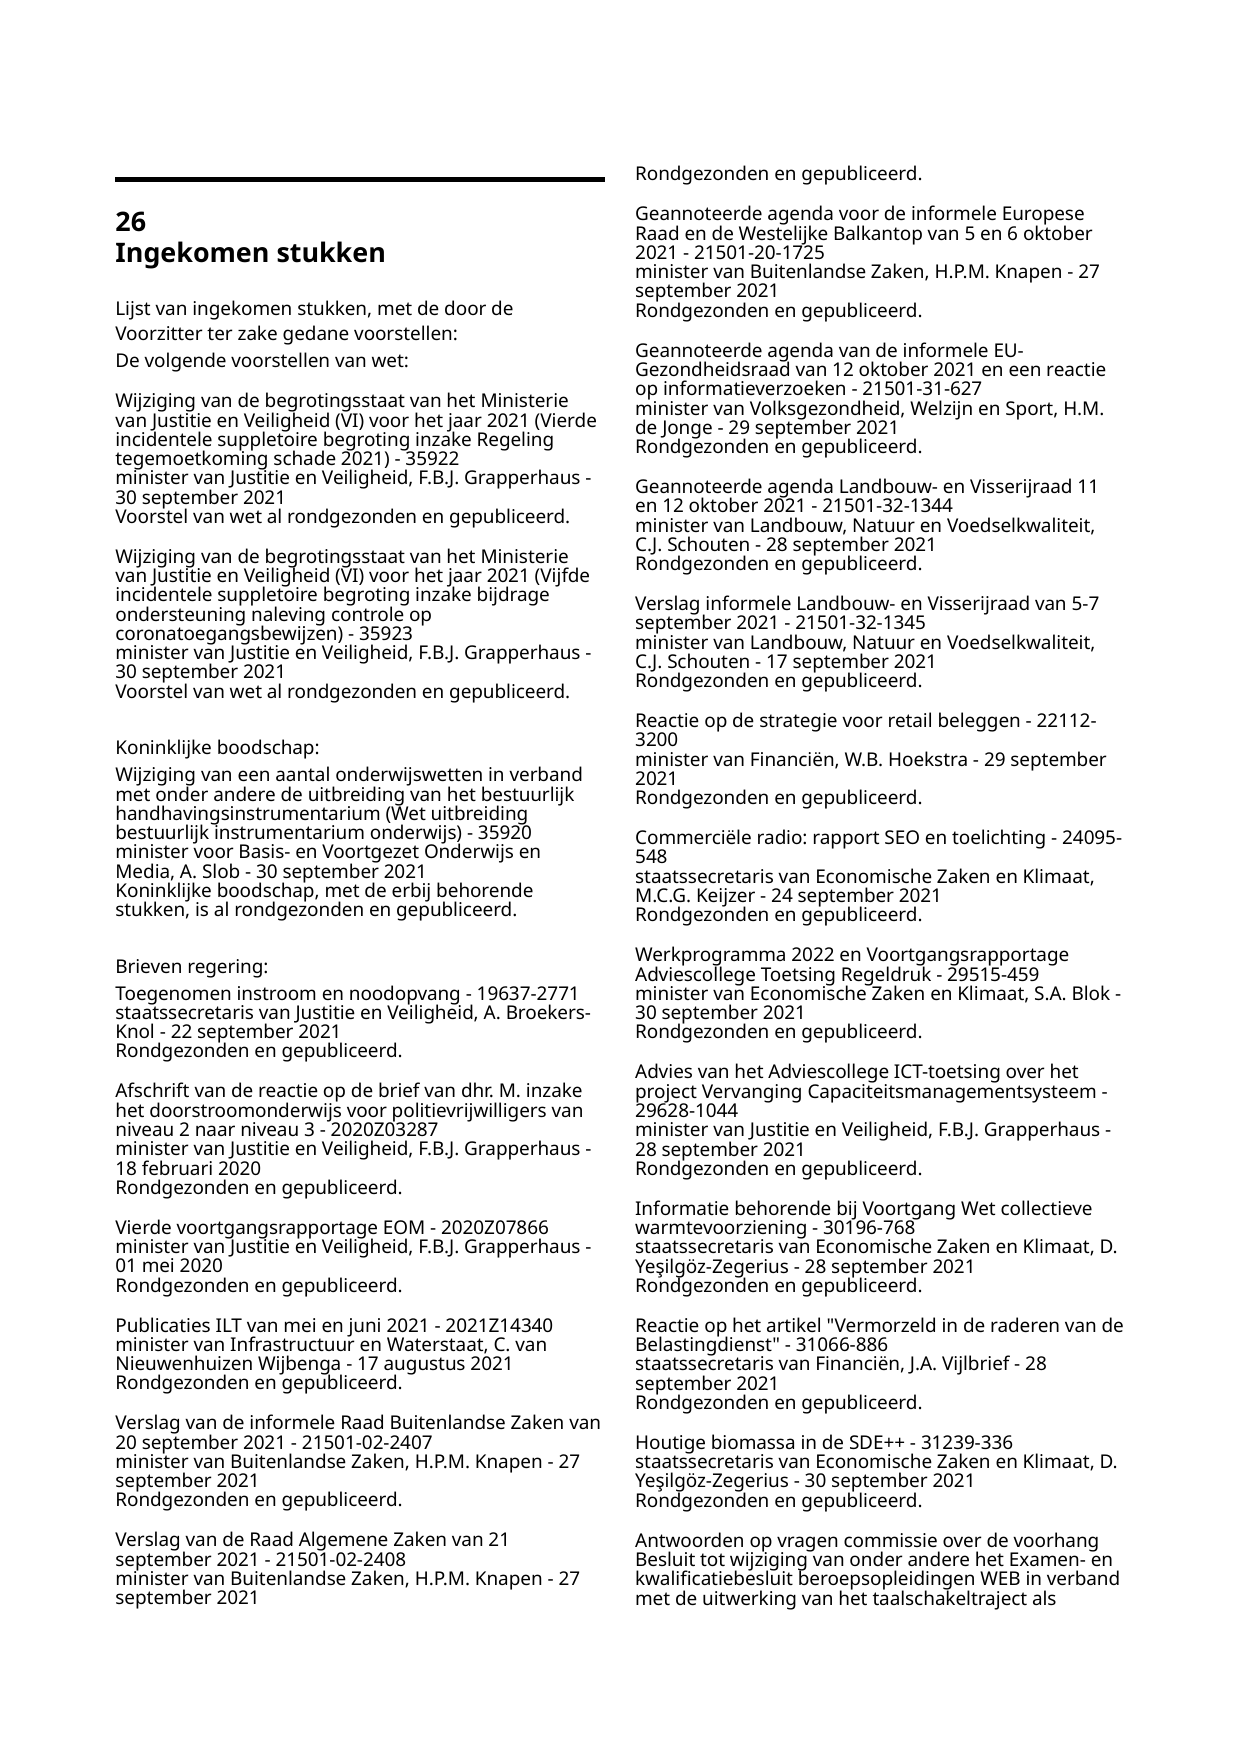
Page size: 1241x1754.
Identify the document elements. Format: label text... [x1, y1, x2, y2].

text Commerciële radio: rapport SEO en toelichting - 24095-548 [635, 829, 1125, 868]
text Reactie op de strategie voor retail beleggen - 22112-3200 [635, 712, 1125, 751]
text minister van Justitie en Veiligheid, F.B.J. Grapperhaus - 28 september 2021 [635, 1121, 1125, 1160]
text Geannoteerde agenda voor de informele Europese Raad en de Westelijke Balkantop van 5 en 6 oktober 2021 - 21501-20-1725 [635, 205, 1125, 263]
text Verslag informele Landbouw- en Visserijraad van 5-7 september 2021 - 21501-32-1345 [635, 595, 1125, 634]
text minister van Volksgezondheid, Welzijn en Sport, H.M. de Jonge - 29 september 2021 [635, 399, 1125, 438]
text staatssecretaris van Economische Zaken en Klimaat, D. Yeşilgöz-Zegerius - 30 september 2021 [635, 1453, 1125, 1492]
text Voorstel van wet al rondgezonden en gepubliceerd. [115, 683, 605, 702]
text Afschrift van de reactie op de brief van dhr. M. inzake het doorstroomonderwijs voor politievrijwilligers van niveau 2 naar niveau 3 - 2020Z03287 [115, 1082, 605, 1140]
text Wijziging van een aantal onderwijswetten in verband met onder andere de uitbreiding van het bestuurlijk handhavingsinstrumentarium (Wet uitbreiding bestuurlijk instrumentarium onderwijs) - 35920 [115, 766, 605, 843]
text minister van Buitenlandse Zaken, H.P.M. Knapen - 27 september 2021 [115, 1453, 605, 1491]
text Publicaties ILT van mei en juni 2021 - 2021Z14340 [115, 1317, 605, 1336]
text Rondgezonden en gepubliceerd. [635, 672, 1125, 691]
text Rondgezonden en gepubliceerd. [635, 906, 1125, 926]
text Advies van het Adviescollege ICT-toetsing over het project Vervanging Capaciteitsmanagementsysteem - 29628-1044 [635, 1063, 1125, 1121]
text Reactie op het artikel "Vermorzeld in de raderen van de Belastingdienst" - 31066-886 [635, 1317, 1125, 1355]
text Rondgezonden en gepubliceerd. [115, 1179, 605, 1198]
text Verslag van de informele Raad Buitenlandse Zaken van 20 september 2021 - 21501-02-2407 [115, 1414, 605, 1453]
text Werkprogramma 2022 en Voortgangsrapportage Adviescollege Toetsing Regeldruk - 29515-459 [635, 946, 1125, 985]
text Rondgezonden en gepubliceerd. [115, 1374, 605, 1394]
text minister van Financiën, W.B. Hoekstra - 29 september 2021 [635, 751, 1125, 789]
text Rondgezonden en gepubliceerd. [115, 1277, 605, 1296]
text Rondgezonden en gepubliceerd. [635, 555, 1125, 574]
text Antwoorden op vragen commissie over de voorhang Besluit tot wijziging van onder andere het Examen- en kwalificatiebesluit beroepsopleidingen WEB in verband met de uitwerking van het taalschakeltraject als [635, 1532, 1125, 1609]
text staatssecretaris van Financiën, J.A. Vijlbrief - 28 september 2021 [635, 1355, 1125, 1394]
text minister van Justitie en Veiligheid, F.B.J. Grapperhaus - 01 mei 2020 [115, 1238, 605, 1277]
text Informatie behorende bij Voortgang Wet collectieve warmtevoorziening - 30196-768 [635, 1200, 1125, 1238]
text minister van Landbouw, Natuur en Voedselkwaliteit, C.J. Schouten - 28 september 2021 [635, 517, 1125, 555]
text 26 [115, 203, 605, 239]
text Rondgezonden en gepubliceerd. [115, 1491, 605, 1511]
text Rondgezonden en gepubliceerd. [635, 302, 1125, 321]
text Rondgezonden en gepubliceerd. [115, 1042, 605, 1062]
text Rondgezonden en gepubliceerd. [635, 1492, 1125, 1511]
text staatssecretaris van Justitie en Veiligheid, A. Broekers-Knol - 22 september 2021 [115, 1004, 605, 1042]
text Rondgezonden en gepubliceerd. [635, 438, 1125, 457]
text Koninklijke boodschap, met de erbij behorende stukken, is al rondgezonden en gepubliceerd. [115, 882, 605, 920]
text minister van Landbouw, Natuur en Voedselkwaliteit, C.J. Schouten - 17 september 2021 [635, 634, 1125, 672]
text minister van Justitie en Veiligheid, F.B.J. Grapperhaus - 18 februari 2020 [115, 1140, 605, 1179]
text Rondgezonden en gepubliceerd. [635, 165, 1125, 184]
text Ingekomen stukken [115, 239, 605, 283]
text Rondgezonden en gepubliceerd. [635, 1277, 1125, 1296]
text Brieven regering: [115, 953, 605, 979]
text minister van Economische Zaken en Klimaat, S.A. Blok - 30 september 2021 [635, 985, 1125, 1023]
text Rondgezonden en gepubliceerd. [635, 789, 1125, 808]
text Toegenomen instroom en noodopvang - 19637-2771 [115, 984, 605, 1004]
text Geannoteerde agenda van de informele EU-Gezondheidsraad van 12 oktober 2021 en een reactie op informatieverzoeken - 21501-31-627 [635, 342, 1125, 399]
text minister van Infrastructuur en Waterstaat, C. van Nieuwenhuizen Wijbenga - 17 augustus 2021 [115, 1336, 605, 1374]
text minister van Justitie en Veiligheid, F.B.J. Grapperhaus - 30 september 2021 [115, 644, 605, 683]
text Vierde voortgangsrapportage EOM - 2020Z07866 [115, 1219, 605, 1238]
text minister van Buitenlandse Zaken, H.P.M. Knapen - 27 september 2021 [635, 263, 1125, 302]
text Voorstel van wet al rondgezonden en gepubliceerd. [115, 508, 605, 527]
text Rondgezonden en gepubliceerd. [635, 1160, 1125, 1179]
text Wijziging van de begrotingsstaat van het Ministerie van Justitie en Veiligheid (VI) voor het jaar 2021 (Vijfde incidentele suppletoire begroting inzake bijdrage ondersteuning naleving controle op coronatoegangsbewijzen) - 35923 [115, 548, 605, 644]
text minister voor Basis- en Voortgezet Onderwijs en Media, A. Slob - 30 september 2021 [115, 843, 605, 882]
text minister van Justitie en Veiligheid, F.B.J. Grapperhaus - 30 september 2021 [115, 469, 605, 508]
text Houtige biomassa in de SDE++ - 31239-336 [635, 1434, 1125, 1453]
text staatssecretaris van Economische Zaken en Klimaat, M.C.G. Keijzer - 24 september 2021 [635, 868, 1125, 906]
text Wijziging van de begrotingsstaat van het Ministerie van Justitie en Veiligheid (VI) voor het jaar 2021 (Vierde incidentele suppletoire begroting inzake Regeling tegemoetkoming schade 2021) - 35922 [115, 392, 605, 469]
text De volgende voorstellen van wet: [115, 352, 605, 372]
text staatssecretaris van Economische Zaken en Klimaat, D. Yeşilgöz-Zegerius - 28 september 2021 [635, 1238, 1125, 1277]
text Lijst van ingekomen stukken, met de door de Voorzitter ter zake gedane voorstellen: [115, 295, 605, 346]
text minister van Buitenlandse Zaken, H.P.M. Knapen - 27 september 2021 [115, 1570, 605, 1608]
text Koninklijke boodschap: [115, 734, 605, 760]
text Rondgezonden en gepubliceerd. [635, 1023, 1125, 1043]
text Verslag van de Raad Algemene Zaken van 21 september 2021 - 21501-02-2408 [115, 1531, 605, 1570]
text Rondgezonden en gepubliceerd. [635, 1394, 1125, 1413]
text Geannoteerde agenda Landbouw- en Visserijraad 11 en 12 oktober 2021 - 21501-32-1344 [635, 478, 1125, 517]
